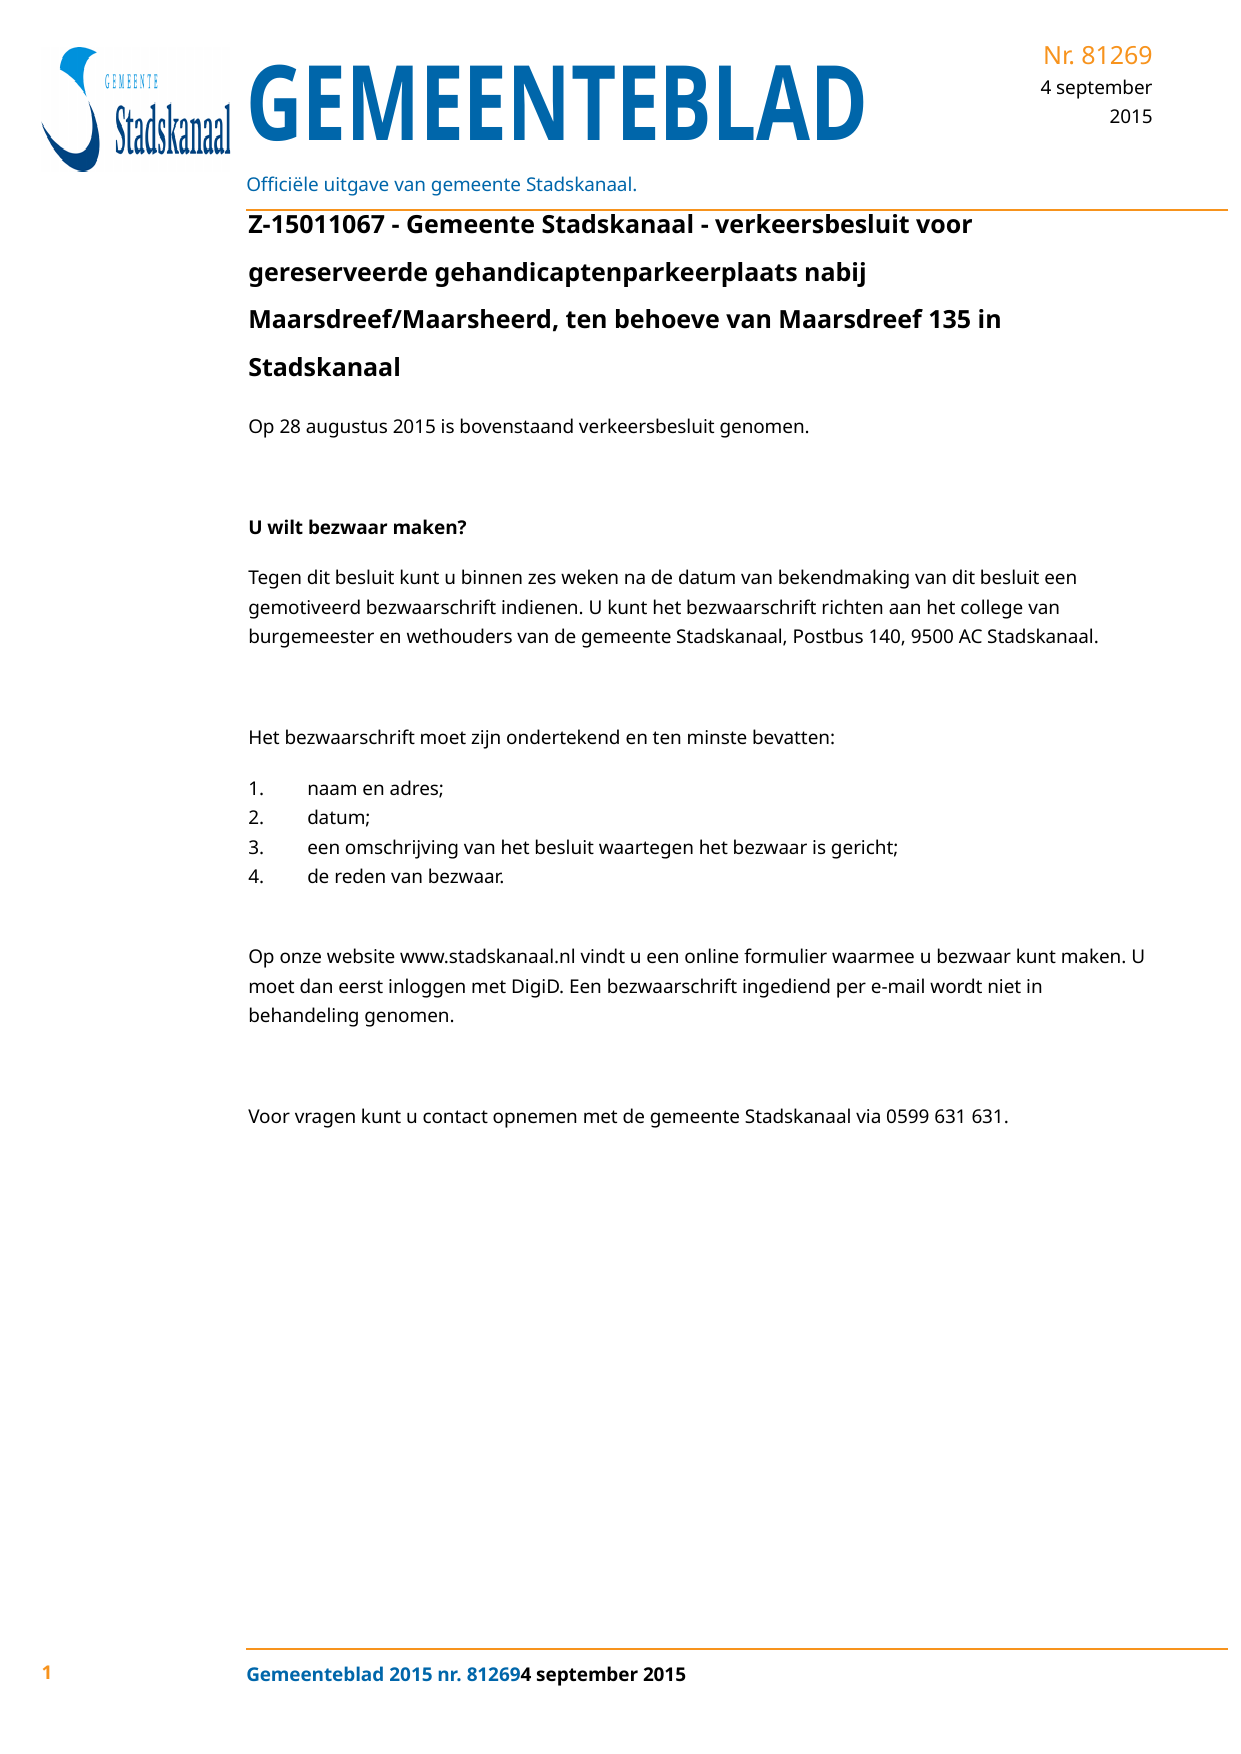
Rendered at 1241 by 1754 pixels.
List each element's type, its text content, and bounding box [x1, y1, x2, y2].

text Voor vragen kunt u contact opnemen met de gemeente Stadskanaal via 0599 631 631. [248, 1103, 1152, 1129]
text Z-15011067 - Gemeente Stadskanaal - verkeersbesluit voor gereserveerde gehandicaptenparkeerplaats nabij Maarsdreef/Maarsheerd, ten behoeve van Maarsdreef 135 in Stadskanaal [248, 211, 1152, 384]
text U wilt bezwaar maken? [248, 514, 1152, 540]
list naam en adres; [248, 775, 1152, 801]
text Tegen dit besluit kunt u binnen zes weken na de datum van bekendmaking van dit besluit een gemotiveerd bezwaarschrift indienen. U kunt het bezwaarschrift richten aan het college van burgemeester en wethouders van de gemeente Stadskanaal, Postbus 140, 9500 AC Stadskanaal. [248, 564, 1152, 649]
picture [41, 47, 231, 172]
text Op 28 augustus 2015 is bovenstaand verkeersbesluit genomen. [248, 413, 1152, 439]
list datum; [248, 804, 1152, 830]
list een omschrijving van het besluit waartegen het bezwaar is gericht; [248, 834, 1152, 860]
list de reden van bezwaar. [248, 863, 1152, 889]
text Op onze website www.stadskanaal.nl vindt u een online formulier waarmee u bezwaar kunt maken. U moet dan eerst inloggen met DigiD. Een bezwaarschrift ingediend per e-mail wordt niet in behandeling genomen. [248, 943, 1152, 1028]
text Het bezwaarschrift moet zijn ondertekend en ten minste bevatten: [248, 724, 1152, 750]
